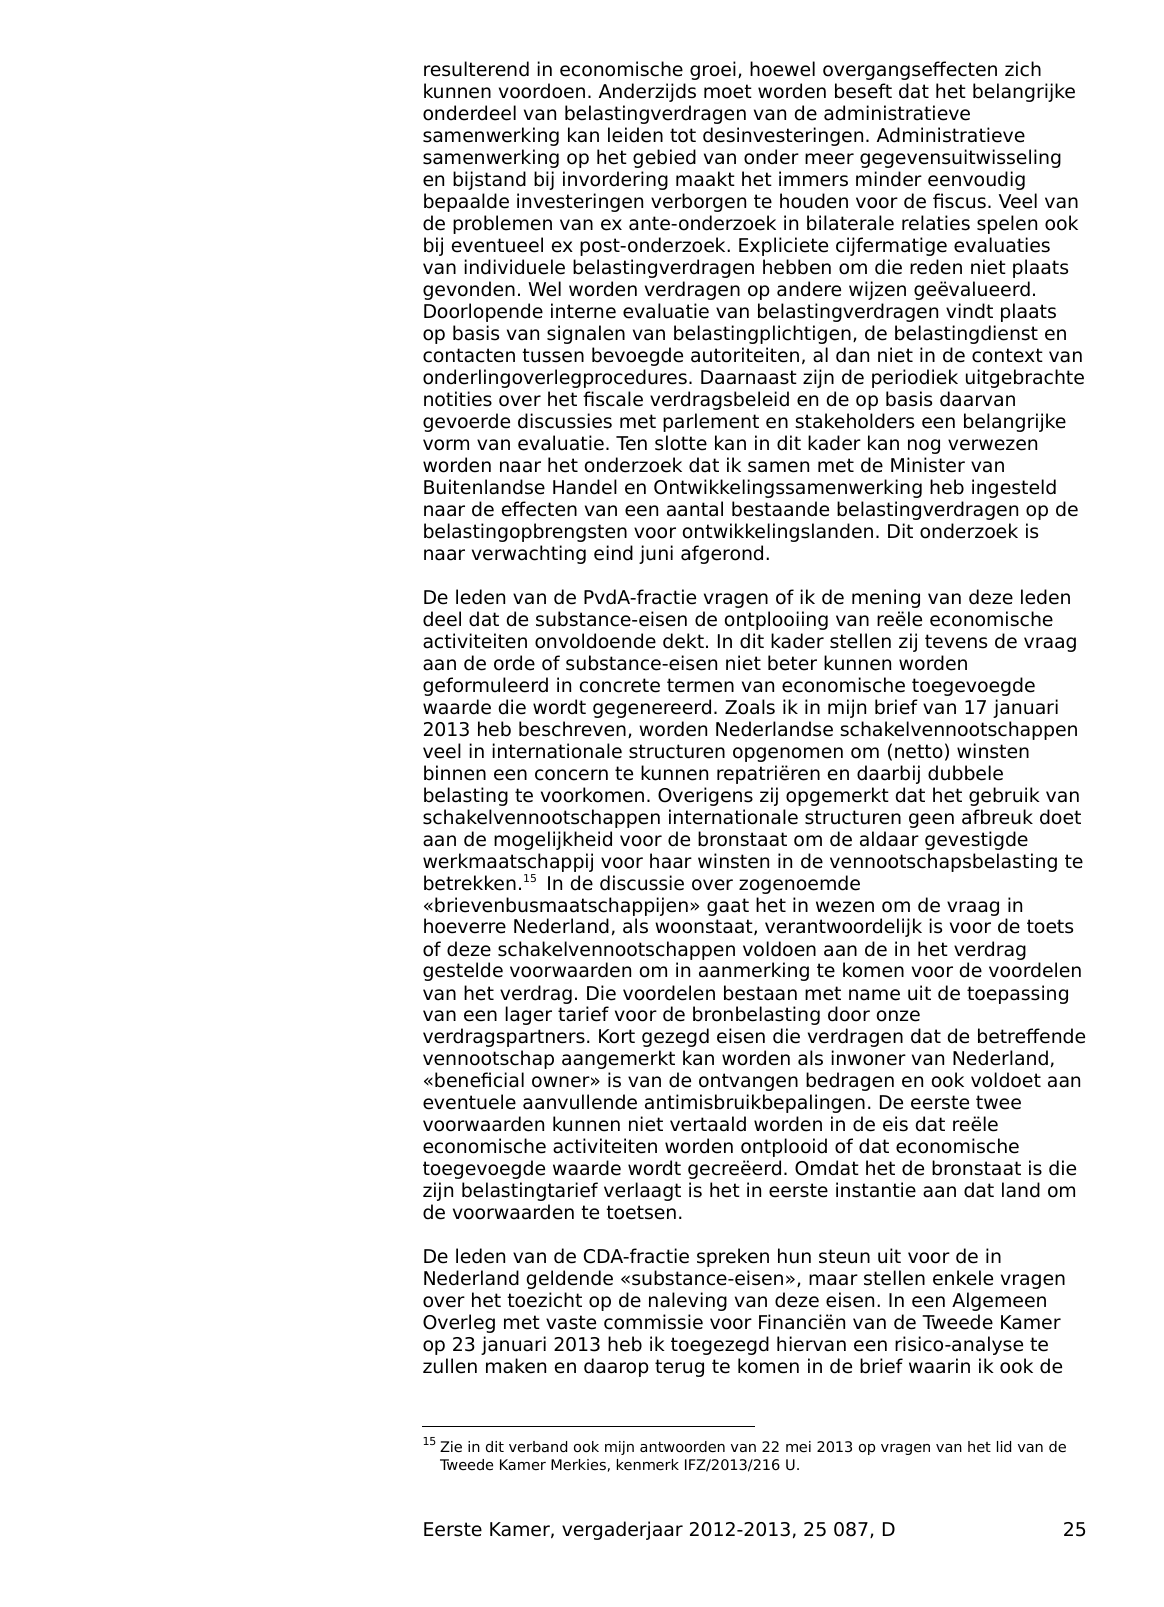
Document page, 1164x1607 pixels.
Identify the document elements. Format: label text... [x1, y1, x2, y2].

text resulterend in economische groei, hoewel overgangseffecten zich kunnen voordoen. Anderzijds moet worden beseft dat het belangrijke onderdeel van belastingverdragen van de administratieve samenwerking kan leiden tot desinvesteringen. Administratieve samenwerking op het gebied van onder meer gegevensuitwisseling en bijstand bij invordering maakt het immers minder eenvoudig bepaalde investeringen verborgen te houden voor de fiscus. Veel van de problemen van ex ante-onderzoek in bilaterale relaties spelen ook bij eventueel ex post-onderzoek. Expliciete cijfermatige evaluaties van individuele belastingverdragen hebben om die reden niet plaats gevonden. Wel worden verdragen op andere wijzen geëvalueerd. Doorlopende interne evaluatie van belastingverdragen vindt plaats op basis van signalen van belastingplichtigen, de belastingdienst en contacten tussen bevoegde autoriteiten, al dan niet in de context van onderlingoverlegprocedures. Daarnaast zijn de periodiek uitgebrachte notities over het fiscale verdragsbeleid en de op basis daarvan gevoerde discussies met parlement en stakeholders een belangrijke vorm van evaluatie. Ten slotte kan in dit kader kan nog verwezen worden naar het onderzoek dat ik samen met de Minister van Buitenlandse Handel en Ontwikkelingssamenwerking heb ingesteld naar de effecten van een aantal bestaande belastingverdragen op de belastingopbrengsten voor ontwikkelingslanden. Dit onderzoek is naar verwachting eind juni afgerond. [422, 59, 1087, 564]
text De leden van de CDA-fractie spreken hun steun uit voor de in Nederland geldende «substance-eisen», maar stellen enkele vragen over het toezicht op de naleving van deze eisen. In een Algemeen Overleg met vaste commissie voor Financiën van de Tweede Kamer op 23 januari 2013 heb ik toegezegd hiervan een risico-analyse te zullen maken en daarop terug te komen in de brief waarin ik ook de [422, 1246, 1087, 1378]
text De leden van de PvdA-fractie vragen of ik de mening van deze leden deel dat de substance-eisen de ontplooiing van reële economische activiteiten onvoldoende dekt. In dit kader stellen zij tevens de vraag aan de orde of substance-eisen niet beter kunnen worden geformuleerd in concrete termen van economische toegevoegde waarde die wordt gegenereerd. Zoals ik in mijn brief van 17 januari 2013 heb beschreven, worden Nederlandse schakelvennootschappen veel in internationale structuren opgenomen om (netto) winsten binnen een concern te kunnen repatriëren en daarbij dubbele belasting te voorkomen. Overigens zij opgemerkt dat het gebruik van schakelvennootschappen internationale structuren geen afbreuk doet aan de mogelijkheid voor de bronstaat om de aldaar gevestigde werkmaatschappij voor haar winsten in de vennootschapsbelasting te betrekken. In de discussie over zogenoemde «brievenbusmaatschappijen» gaat het in wezen om de vraag in hoeverre Nederland, als woonstaat, verantwoordelijk is voor de toets of deze schakelvennootschappen voldoen aan de in het verdrag gestelde voorwaarden om in aanmerking te komen voor de voordelen van het verdrag. Die voordelen bestaan met name uit de toepassing van een lager tarief voor de bronbelasting door onze verdragspartners. Kort gezegd eisen die verdragen dat de betreffende vennootschap aangemerkt kan worden als inwoner van Nederland, «beneficial owner» is van de ontvangen bedragen en ook voldoet aan eventuele aanvullende antimisbruikbepalingen. De eerste twee voorwaarden kunnen niet vertaald worden in de eis dat reële economische activiteiten worden ontplooid of dat economische toegevoegde waarde wordt gecreëerd. Omdat het de bronstaat is die zijn belastingtarief verlaagt is het in eerste instantie aan dat land om de voorwaarden te toetsen. [422, 587, 1087, 1224]
text Zie in dit verband ook mijn antwoorden van 22 mei 2013 op vragen van het lid van de Tweede Kamer Merkies, kenmerk IFZ/2013/216 U. [422, 1435, 1087, 1474]
